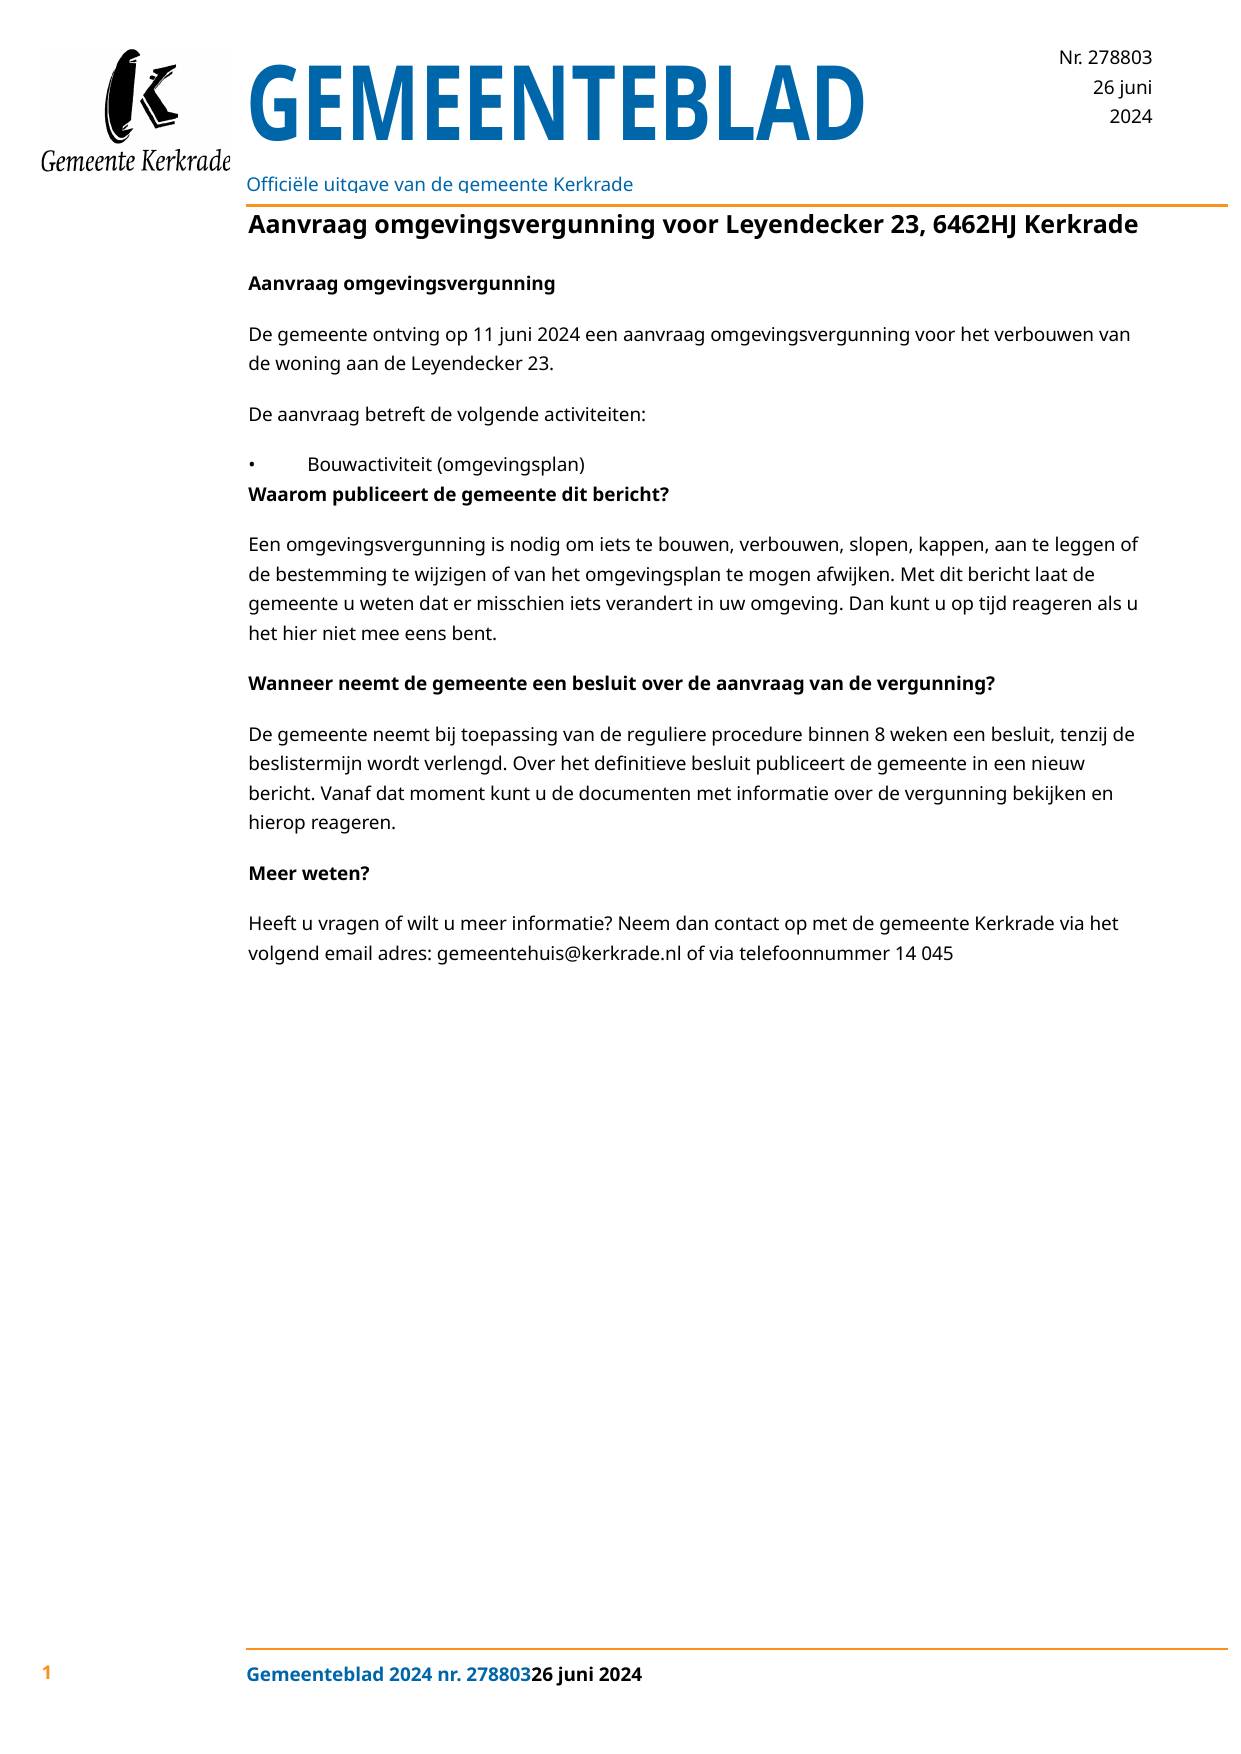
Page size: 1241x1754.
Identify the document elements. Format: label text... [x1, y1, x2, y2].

text Heeft u vragen of wilt u meer informatie? Neem dan contact op met de gemeente Kerkrade via het volgend email adres: gemeentehuis@kerkrade.nl of via telefoonnummer 14 045 [248, 910, 1152, 966]
text Aanvraag omgevingsvergunning [248, 270, 1152, 296]
text Een omgevingsvergunning is nodig om iets te bouwen, verbouwen, slopen, kappen, aan te leggen of de bestemming te wijzigen of van het omgevingsplan te mogen afwijken. Met dit bericht laat de gemeente u weten dat er misschien iets verandert in uw omgeving. Dan kunt u op tijd reageren als u het hier niet mee eens bent. [248, 531, 1152, 646]
list Bouwactiviteit (omgevingsplan) [248, 451, 1152, 477]
text De aanvraag betreft de volgende activiteiten: [248, 401, 1152, 426]
text De gemeente neemt bij toepassing van de reguliere procedure binnen 8 weken een besluit, tenzij de beslistermijn wordt verlengd. Over het definitieve besluit publiceert de gemeente in een nieuw bericht. Vanaf dat moment kunt u de documenten met informatie over de vergunning bekijken en hierop reageren. [248, 721, 1152, 835]
picture [41, 47, 231, 172]
text Aanvraag omgevingsvergunning voor Leyendecker 23, 6462HJ Kerkrade [248, 207, 1152, 241]
text Wanneer neemt de gemeente een besluit over de aanvraag van de vergunning? [248, 670, 1152, 696]
text De gemeente ontving op 11 juni 2024 een aanvraag omgevingsvergunning voor het verbouwen van de woning aan de Leyendecker 23. [248, 321, 1152, 376]
text Waarom publiceert de gemeente dit bericht? [248, 481, 1152, 506]
text Meer weten? [248, 860, 1152, 886]
